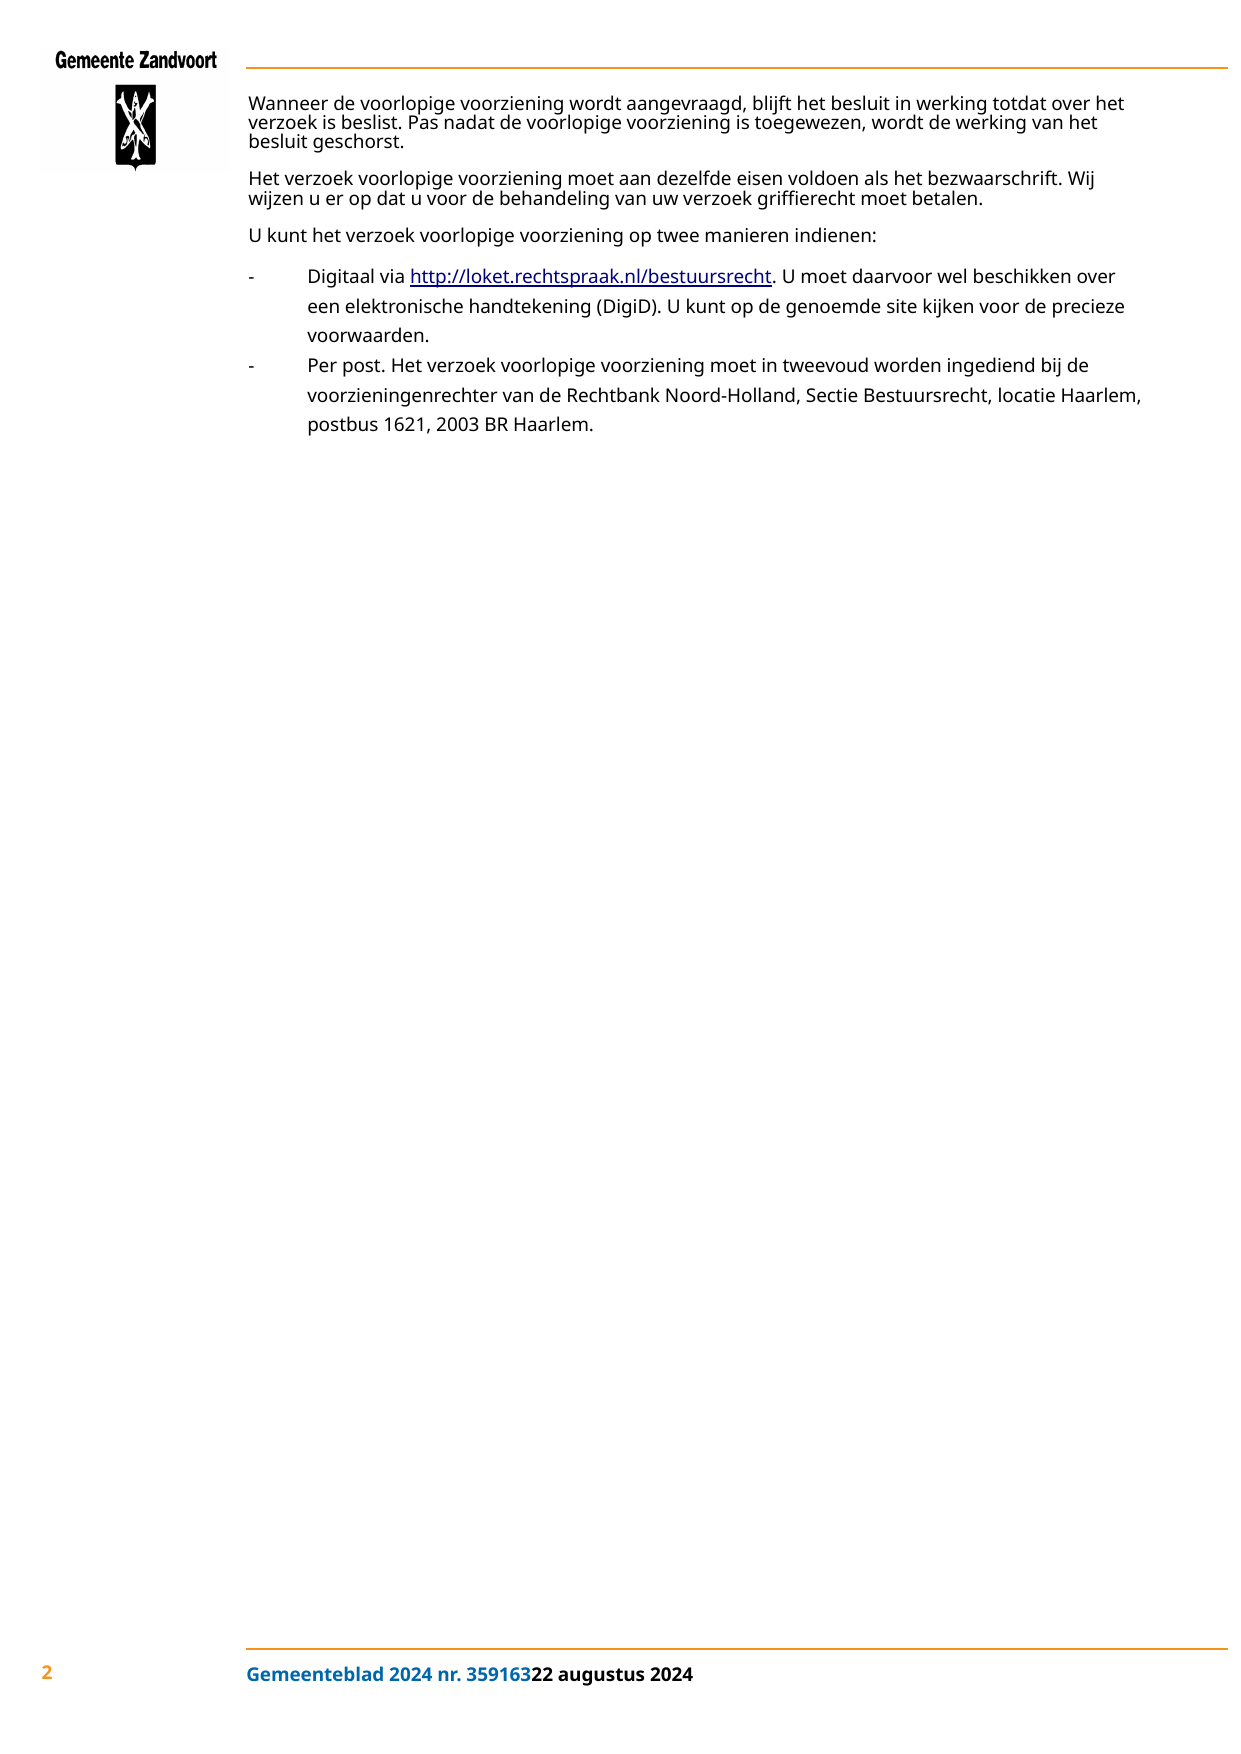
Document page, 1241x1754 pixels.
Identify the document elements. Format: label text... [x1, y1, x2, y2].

list Digitaal via http://loket.rechtspraak.nl/bestuursrecht. U moet daarvoor wel beschikken over een elektronische handtekening (DigiD). U kunt op de genoemde site kijken voor de precieze voorwaarden. [248, 263, 1152, 348]
text U kunt het verzoek voorlopige voorziening op twee manieren indienen: [248, 227, 1152, 246]
text Wanneer de voorlopige voorziening wordt aangevraagd, blijft het besluit in werking totdat over het verzoek is beslist. Pas nadat de voorlopige voorziening is toegewezen, wordt de werking van het besluit geschorst. [248, 95, 1152, 153]
picture [41, 47, 231, 172]
list Per post. Het verzoek voorlopige voorziening moet in tweevoud worden ingediend bij de voorzieningenrechter van de Rechtbank Noord-Holland, Sectie Bestuursrecht, locatie Haarlem, postbus 1621, 2003 BR Haarlem. [248, 352, 1152, 437]
text Het verzoek voorlopige voorziening moet aan dezelfde eisen voldoen als het bezwaarschrift. Wij wijzen u er op dat u voor de behandeling van uw verzoek griffierecht moet betalen. [248, 170, 1152, 209]
